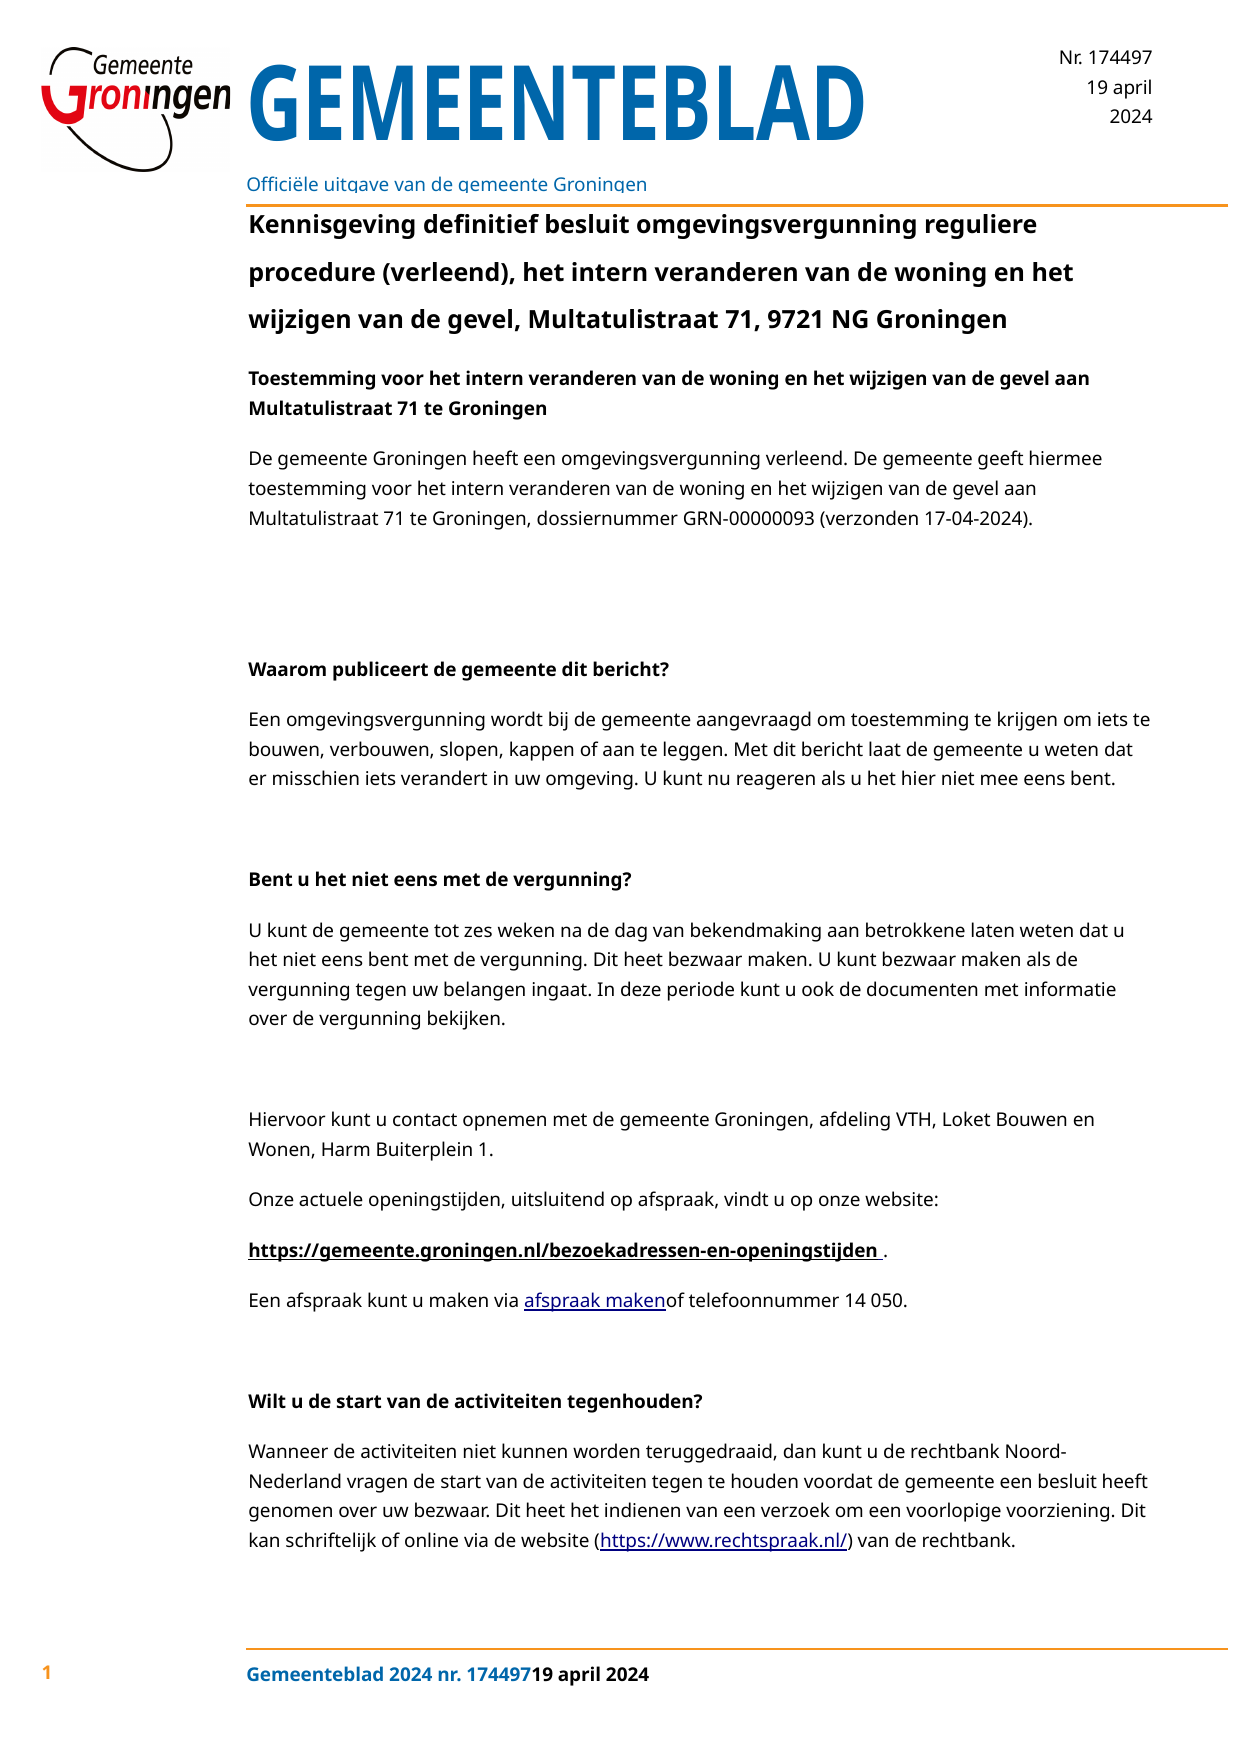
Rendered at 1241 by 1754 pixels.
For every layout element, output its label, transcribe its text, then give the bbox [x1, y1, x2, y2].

text https://gemeente.groningen.nl/bezoekadressen-en-openingstijden . [248, 1237, 1152, 1262]
text Waarom publiceert de gemeente dit bericht? [248, 656, 1152, 682]
text Bent u het niet eens met de vergunning? [248, 866, 1152, 892]
text Een afspraak kunt u maken via afspraak makenof telefoonnummer 14 050. [248, 1287, 1152, 1313]
text Een omgevingsvergunning wordt bij de gemeente aangevraagd om toestemming te krijgen om iets te bouwen, verbouwen, slopen, kappen of aan te leggen. Met dit bericht laat de gemeente u weten dat er misschien iets verandert in uw omgeving. U kunt nu reageren als u het hier niet mee eens bent. [248, 706, 1152, 791]
picture [41, 47, 231, 172]
text Wanneer de activiteiten niet kunnen worden teruggedraaid, dan kunt u de rechtbank Noord-Nederland vragen de start van de activiteiten tegen te houden voordat de gemeente een besluit heeft genomen over uw bezwaar. Dit heet het indienen van een verzoek om een voorlopige voorziening. Dit kan schriftelijk of online via de website (https://www.rechtspraak.nl/) van de rechtbank. [248, 1438, 1152, 1553]
text Hiervoor kunt u contact opnemen met de gemeente Groningen, afdeling VTH, Loket Bouwen en Wonen, Harm Buiterplein 1. [248, 1106, 1152, 1162]
text U kunt de gemeente tot zes weken na de dag van bekendmaking aan betrokkene laten weten dat u het niet eens bent met de vergunning. Dit heet bezwaar maken. U kunt bezwaar maken als de vergunning tegen uw belangen ingaat. In deze periode kunt u ook de documenten met informatie over de vergunning bekijken. [248, 917, 1152, 1031]
text Kennisgeving definitief besluit omgevingsvergunning reguliere procedure (verleend), het intern veranderen van de woning en het wijzigen van de gevel, Multatulistraat 71, 9721 NG Groningen [248, 207, 1152, 336]
text Toestemming voor het intern veranderen van de woning en het wijzigen van de gevel aan Multatulistraat 71 te Groningen [248, 366, 1152, 421]
text De gemeente Groningen heeft een omgevingsvergunning verleend. De gemeente geeft hiermee toestemming voor het intern veranderen van de woning en het wijzigen van de gevel aan Multatulistraat 71 te Groningen, dossiernummer GRN-00000093 (verzonden 17-04-2024). [248, 446, 1152, 530]
text Wilt u de start van de activiteiten tegenhouden? [248, 1388, 1152, 1414]
text Onze actuele openingstijden, uitsluitend op afspraak, vindt u op onze website: [248, 1186, 1152, 1212]
